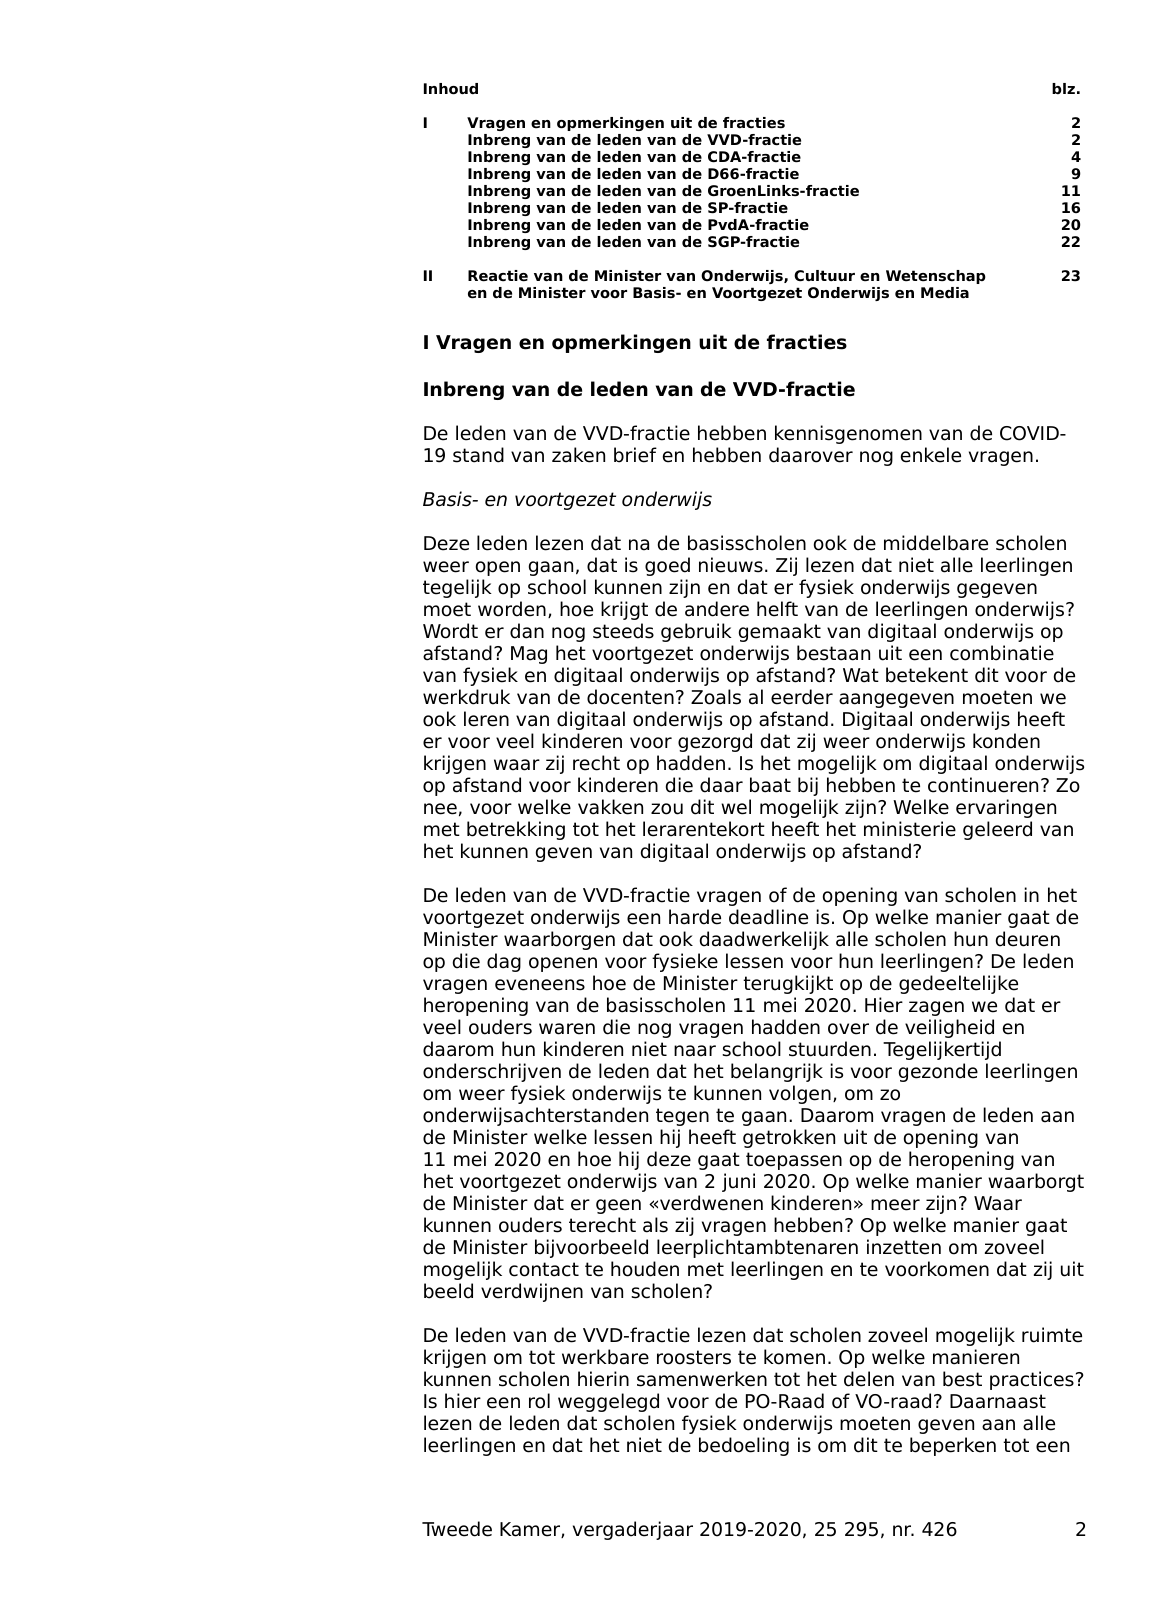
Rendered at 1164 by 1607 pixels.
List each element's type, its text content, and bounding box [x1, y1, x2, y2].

table_cell 23 [1003, 268, 1087, 302]
table_cell 2 [1003, 115, 1087, 132]
subtitle I Vragen en opmerkingen uit de fracties [422, 332, 1087, 354]
table_cell I [422, 115, 461, 132]
table_cell 2 [1003, 132, 1087, 149]
table_cell [422, 217, 461, 234]
table_cell [1003, 251, 1087, 268]
text Deze leden lezen dat na de basisscholen ook de middelbare scholen weer open gaan, dat is goed nieuws. Zij lezen dat niet alle leerlingen tegelijk op school kunnen zijn en dat er fysiek onderwijs gegeven moet worden, hoe krijgt de andere helft van de leerlingen onderwijs? Wordt er dan nog steeds gebruik gemaakt van digitaal onderwijs op afstand? Mag het voortgezet onderwijs bestaan uit een combinatie van fysiek en digitaal onderwijs op afstand? Wat betekent dit voor de werkdruk van de docenten? Zoals al eerder aangegeven moeten we ook leren van digitaal onderwijs op afstand. Digitaal onderwijs heeft er voor veel kinderen voor gezorgd dat zij weer onderwijs konden krijgen waar zij recht op hadden. Is het mogelijk om digitaal onderwijs op afstand voor kinderen die daar baat bij hebben te continueren? Zo nee, voor welke vakken zou dit wel mogelijk zijn? Welke ervaringen met betrekking tot het lerarentekort heeft het ministerie geleerd van het kunnen geven van digitaal onderwijs op afstand? [422, 533, 1087, 863]
table_header Inhoud [422, 81, 1003, 98]
table_cell Reactie van de Minister van Onderwijs, Cultuur en Wetenschap en de Minister voor Basis- en Voortgezet Onderwijs en Media [461, 268, 1003, 302]
subtitle Inbreng van de leden van de VVD-fractie [422, 379, 1087, 401]
table_cell Inbreng van de leden van de VVD-fractie [461, 132, 1003, 149]
table_cell 20 [1003, 217, 1087, 234]
table_cell 22 [1003, 234, 1087, 251]
table_cell Inbreng van de leden van de SGP-fractie [461, 234, 1003, 251]
table_cell Inbreng van de leden van de SP-fractie [461, 200, 1003, 217]
table_cell Inbreng van de leden van de CDA-fractie [461, 149, 1003, 166]
table_cell [422, 251, 461, 268]
table_header blz. [1003, 81, 1087, 98]
text De leden van de VVD-fractie lezen dat scholen zoveel mogelijk ruimte krijgen om tot werkbare roosters te komen. Op welke manieren kunnen scholen hierin samenwerken tot het delen van best practices? Is hier een rol weggelegd voor de PO-Raad of VO-raad? Daarnaast lezen de leden dat scholen fysiek onderwijs moeten geven aan alle leerlingen en dat het niet de bedoeling is om dit te beperken tot een [422, 1325, 1087, 1457]
table_cell [461, 251, 1003, 268]
table_cell [1003, 98, 1087, 115]
table_cell 16 [1003, 200, 1087, 217]
text De leden van de VVD-fractie vragen of de opening van scholen in het voortgezet onderwijs een harde deadline is. Op welke manier gaat de Minister waarborgen dat ook daadwerkelijk alle scholen hun deuren op die dag openen voor fysieke lessen voor hun leerlingen? De leden vragen eveneens hoe de Minister terugkijkt op de gedeeltelijke heropening van de basisscholen 11 mei 2020. Hier zagen we dat er veel ouders waren die nog vragen hadden over de veiligheid en daarom hun kinderen niet naar school stuurden. Tegelijkertijd onderschrijven de leden dat het belangrijk is voor gezonde leerlingen om weer fysiek onderwijs te kunnen volgen, om zo onderwijsachterstanden tegen te gaan. Daarom vragen de leden aan de Minister welke lessen hij heeft getrokken uit de opening van 11 mei 2020 en hoe hij deze gaat toepassen op de heropening van het voortgezet onderwijs van 2 juni 2020. Op welke manier waarborgt de Minister dat er geen «verdwenen kinderen» meer zijn? Waar kunnen ouders terecht als zij vragen hebben? Op welke manier gaat de Minister bijvoorbeeld leerplichtambtenaren inzetten om zoveel mogelijk contact te houden met leerlingen en te voorkomen dat zij uit beeld verdwijnen van scholen? [422, 885, 1087, 1303]
table_cell [422, 98, 461, 115]
table_cell II [422, 268, 461, 302]
table_cell [422, 166, 461, 183]
table_cell Vragen en opmerkingen uit de fracties [461, 115, 1003, 132]
table_cell 4 [1003, 149, 1087, 166]
table_cell Inbreng van de leden van de GroenLinks-fractie [461, 183, 1003, 200]
table_cell Inbreng van de leden van de D66-fractie [461, 166, 1003, 183]
table_cell [422, 234, 461, 251]
table_cell Inbreng van de leden van de PvdA-fractie [461, 217, 1003, 234]
subtitle Basis- en voortgezet onderwijs [422, 489, 1087, 511]
text De leden van de VVD-fractie hebben kennisgenomen van de COVID-19 stand van zaken brief en hebben daarover nog enkele vragen. [422, 423, 1087, 467]
table_cell 9 [1003, 166, 1087, 183]
table_cell [422, 200, 461, 217]
table_cell [422, 149, 461, 166]
table_cell [461, 98, 1003, 115]
table_cell [422, 183, 461, 200]
table_cell 11 [1003, 183, 1087, 200]
table_cell [422, 132, 461, 149]
